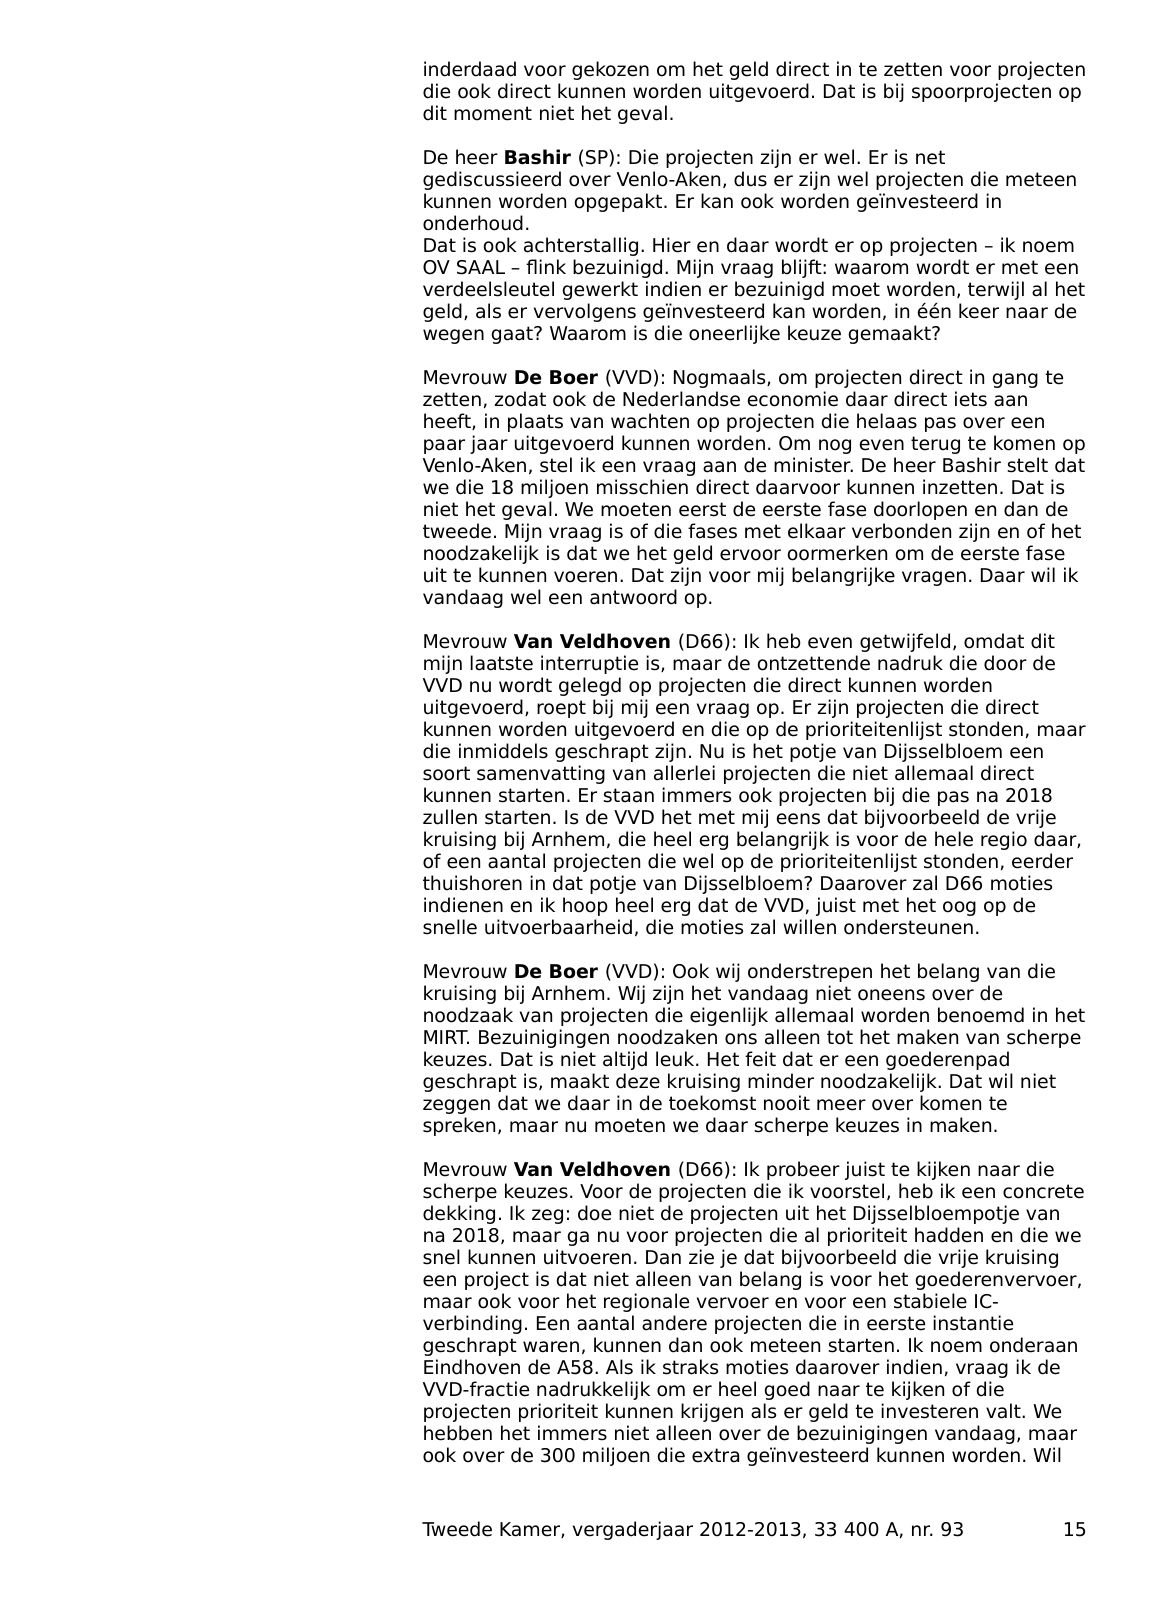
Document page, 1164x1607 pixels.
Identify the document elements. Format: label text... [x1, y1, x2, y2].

text Mevrouw De Boer (VVD): Nogmaals, om projecten direct in gang te zetten, zodat ook de Nederlandse economie daar direct iets aan heeft, in plaats van wachten op projecten die helaas pas over een paar jaar uitgevoerd kunnen worden. Om nog even terug te komen op Venlo-Aken, stel ik een vraag aan de minister. De heer Bashir stelt dat we die 18 miljoen misschien direct daarvoor kunnen inzetten. Dat is niet het geval. We moeten eerst de eerste fase doorlopen en dan de tweede. Mijn vraag is of die fases met elkaar verbonden zijn en of het noodzakelijk is dat we het geld ervoor oormerken om de eerste fase uit te kunnen voeren. Dat zijn voor mij belangrijke vragen. Daar wil ik vandaag wel een antwoord op. [422, 367, 1087, 609]
text Mevrouw Van Veldhoven (D66): Ik probeer juist te kijken naar die scherpe keuzes. Voor de projecten die ik voorstel, heb ik een concrete dekking. Ik zeg: doe niet de projecten uit het Dijsselbloempotje van na 2018, maar ga nu voor projecten die al prioriteit hadden en die we snel kunnen uitvoeren. Dan zie je dat bijvoorbeeld die vrije kruising een project is dat niet alleen van belang is voor het goederenvervoer, maar ook voor het regionale vervoer en voor een stabiele IC-verbinding. Een aantal andere projecten die in eerste instantie geschrapt waren, kunnen dan ook meteen starten. Ik noem onderaan Eindhoven de A58. Als ik straks moties daarover indien, vraag ik de VVD-fractie nadrukkelijk om er heel goed naar te kijken of die projecten prioriteit kunnen krijgen als er geld te investeren valt. We hebben het immers niet alleen over de bezuinigingen vandaag, maar ook over de 300 miljoen die extra geïnvesteerd kunnen worden. Wil [422, 1159, 1087, 1467]
text Dat is ook achterstallig. Hier en daar wordt er op projecten – ik noem OV SAAL – flink bezuinigd. Mijn vraag blijft: waarom wordt er met een verdeelsleutel gewerkt indien er bezuinigd moet worden, terwijl al het geld, als er vervolgens geïnvesteerd kan worden, in één keer naar de wegen gaat? Waarom is die oneerlijke keuze gemaakt? [422, 235, 1087, 345]
text inderdaad voor gekozen om het geld direct in te zetten voor projecten die ook direct kunnen worden uitgevoerd. Dat is bij spoorprojecten op dit moment niet het geval. [422, 59, 1087, 125]
text Mevrouw Van Veldhoven (D66): Ik heb even getwijfeld, omdat dit mijn laatste interruptie is, maar de ontzettende nadruk die door de VVD nu wordt gelegd op projecten die direct kunnen worden uitgevoerd, roept bij mij een vraag op. Er zijn projecten die direct kunnen worden uitgevoerd en die op de prioriteitenlijst stonden, maar die inmiddels geschrapt zijn. Nu is het potje van Dijsselbloem een soort samenvatting van allerlei projecten die niet allemaal direct kunnen starten. Er staan immers ook projecten bij die pas na 2018 zullen starten. Is de VVD het met mij eens dat bijvoorbeeld de vrije kruising bij Arnhem, die heel erg belangrijk is voor de hele regio daar, of een aantal projecten die wel op de prioriteitenlijst stonden, eerder thuishoren in dat potje van Dijsselbloem? Daarover zal D66 moties indienen en ik hoop heel erg dat de VVD, juist met het oog op de snelle uitvoerbaarheid, die moties zal willen ondersteunen. [422, 631, 1087, 939]
text Mevrouw De Boer (VVD): Ook wij onderstrepen het belang van die kruising bij Arnhem. Wij zijn het vandaag niet oneens over de noodzaak van projecten die eigenlijk allemaal worden benoemd in het MIRT. Bezuinigingen noodzaken ons alleen tot het maken van scherpe keuzes. Dat is niet altijd leuk. Het feit dat er een goederenpad geschrapt is, maakt deze kruising minder noodzakelijk. Dat wil niet zeggen dat we daar in de toekomst nooit meer over komen te spreken, maar nu moeten we daar scherpe keuzes in maken. [422, 961, 1087, 1137]
text De heer Bashir (SP): Die projecten zijn er wel. Er is net gediscussieerd over Venlo-Aken, dus er zijn wel projecten die meteen kunnen worden opgepakt. Er kan ook worden geïnvesteerd in onderhoud. [422, 147, 1087, 235]
